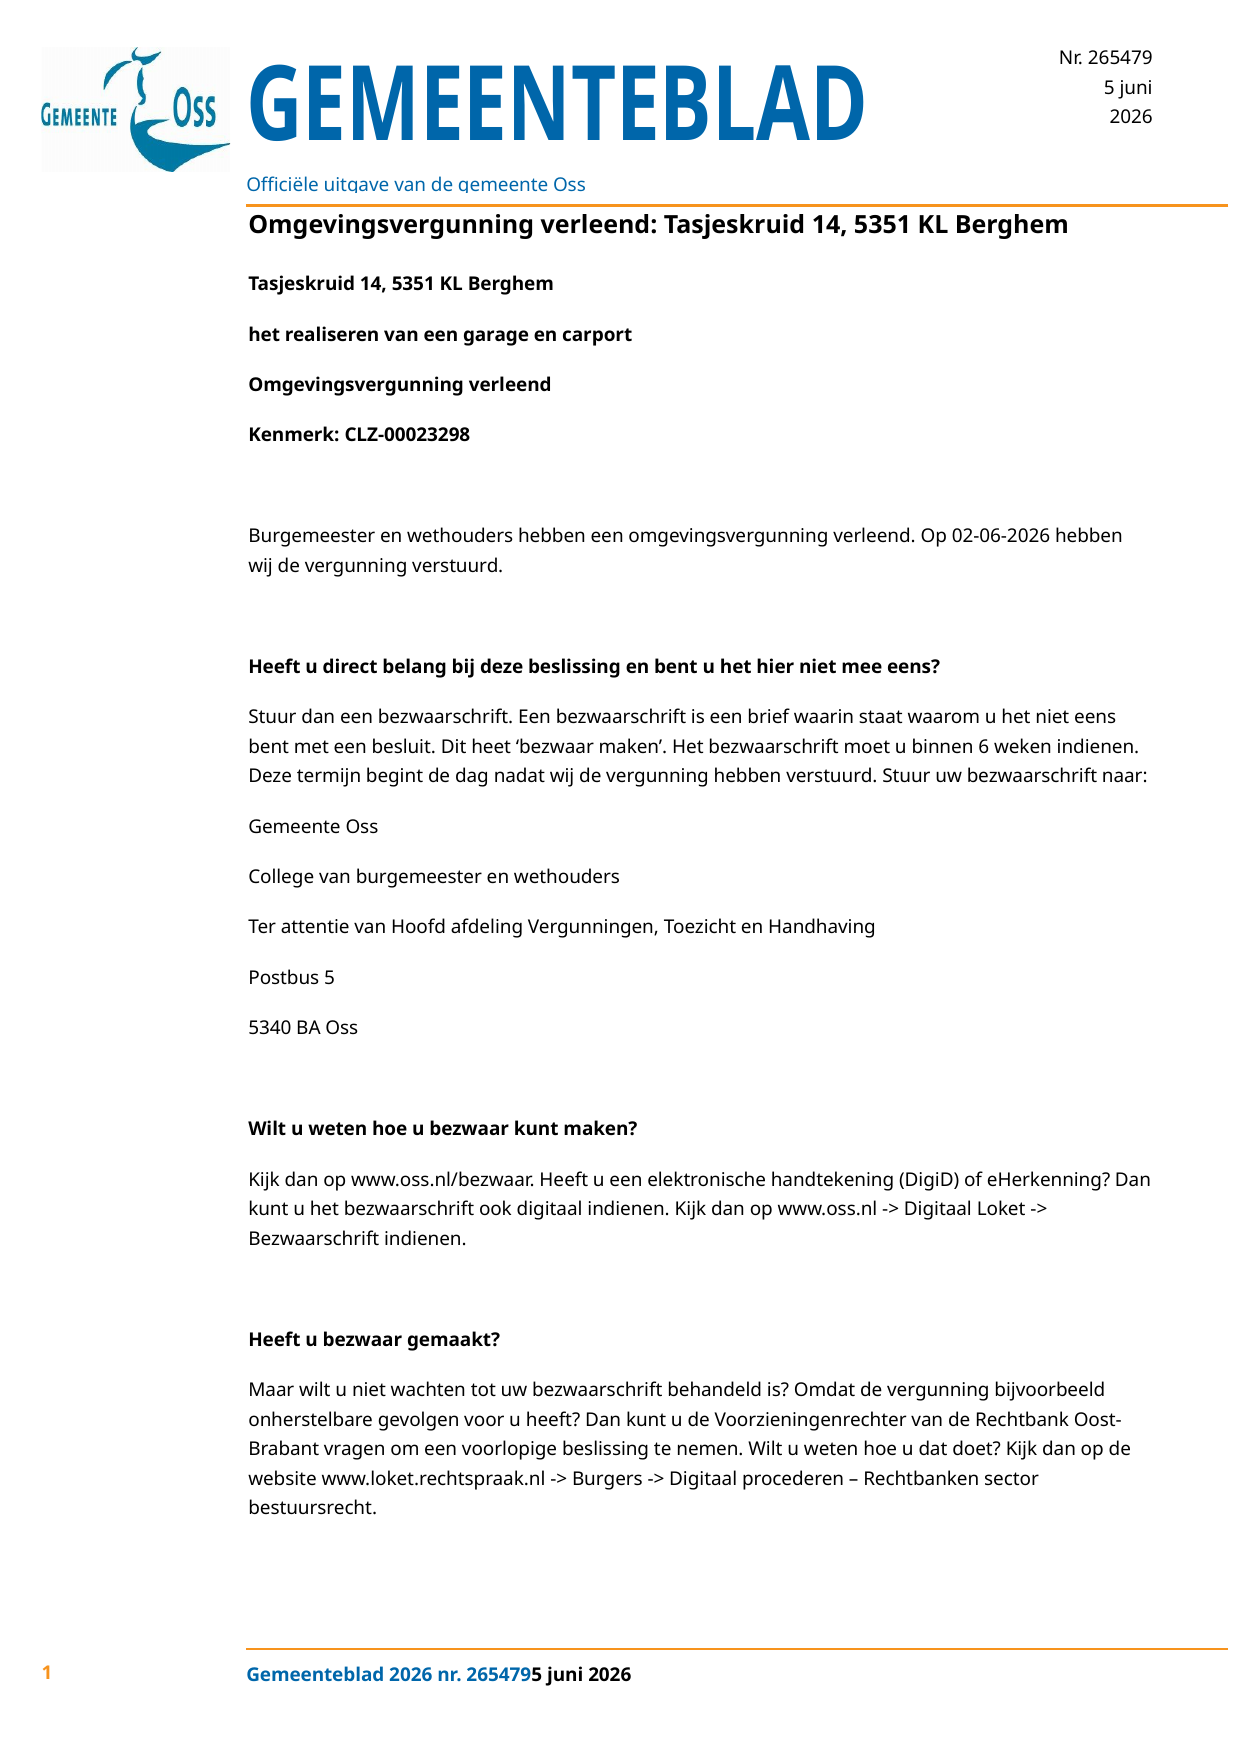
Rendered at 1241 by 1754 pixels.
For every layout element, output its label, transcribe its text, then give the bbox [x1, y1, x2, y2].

text Omgevingsvergunning verleend: Tasjeskruid 14, 5351 KL Berghem [248, 207, 1152, 241]
text Kijk dan op www.oss.nl/bezwaar. Heeft u een elektronische handtekening (DigiD) of eHerkenning? Dan kunt u het bezwaarschrift ook digitaal indienen. Kijk dan op www.oss.nl -> Digitaal Loket -> Bezwaarschrift indienen. [248, 1166, 1152, 1251]
picture [41, 47, 231, 172]
text Heeft u direct belang bij deze beslissing en bent u het hier niet mee eens? [248, 653, 1152, 678]
text 5340 BA Oss [248, 1014, 1152, 1040]
text Maar wilt u niet wachten tot uw bezwaarschrift behandeld is? Omdat de vergunning bijvoorbeeld onherstelbare gevolgen voor u heeft? Dan kunt u de Voorzieningenrechter van de Rechtbank Oost-Brabant vragen om een voorlopige beslissing te nemen. Wilt u weten hoe u dat doet? Kijk dan op de website www.loket.rechtspraak.nl -> Burgers -> Digitaal procederen – Rechtbanken sector bestuursrecht. [248, 1376, 1152, 1520]
text Tasjeskruid 14, 5351 KL Berghem [248, 270, 1152, 296]
text Heeft u bezwaar gemaakt? [248, 1326, 1152, 1351]
text Wilt u weten hoe u bezwaar kunt maken? [248, 1115, 1152, 1141]
text Postbus 5 [248, 964, 1152, 990]
text Ter attentie van Hoofd afdeling Vergunningen, Toezicht en Handhaving [248, 914, 1152, 939]
text het realiseren van een garage en carport [248, 321, 1152, 346]
text Burgemeester en wethouders hebben een omgevingsvergunning verleend. Op 02-06-2026 hebben wij de vergunning verstuurd. [248, 522, 1152, 578]
text Omgevingsvergunning verleend [248, 371, 1152, 397]
text Stuur dan een bezwaarschrift. Een bezwaarschrift is een brief waarin staat waarom u het niet eens bent met een besluit. Dit heet ‘bezwaar maken’. Het bezwaarschrift moet u binnen 6 weken indienen. Deze termijn begint de dag nadat wij de vergunning hebben verstuurd. Stuur uw bezwaarschrift naar: [248, 703, 1152, 788]
text Gemeente Oss [248, 813, 1152, 838]
text College van burgemeester en wethouders [248, 863, 1152, 889]
text Kenmerk: CLZ-00023298 [248, 422, 1152, 447]
